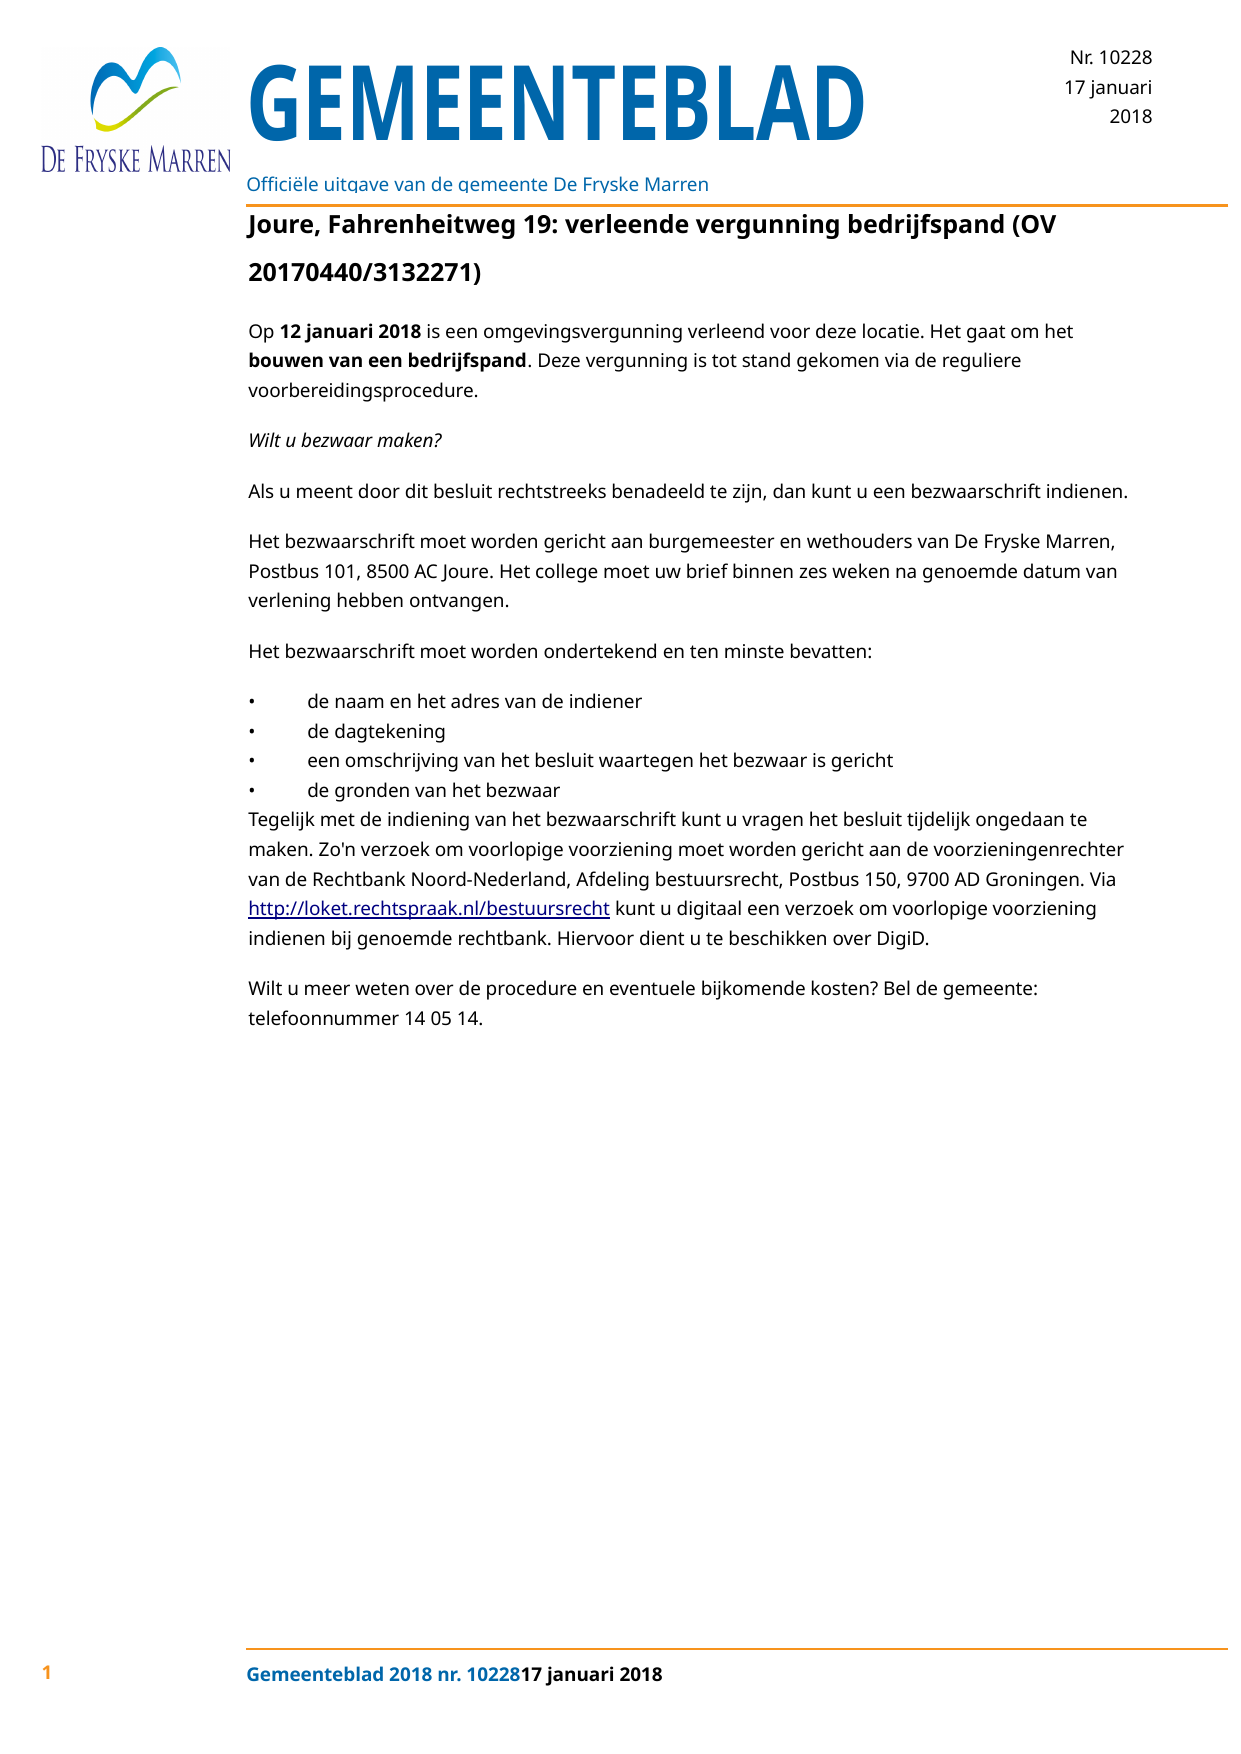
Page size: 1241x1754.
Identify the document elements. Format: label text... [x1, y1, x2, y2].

text Het bezwaarschrift moet worden gericht aan burgemeester en wethouders van De Fryske Marren, Postbus 101, 8500 AC Joure. Het college moet uw brief binnen zes weken na genoemde datum van verlening hebben ontvangen. [248, 528, 1152, 613]
text Het bezwaarschrift moet worden ondertekend en ten minste bevatten: [248, 638, 1152, 664]
list een omschrijving van het besluit waartegen het bezwaar is gericht [248, 747, 1152, 773]
text Tegelijk met de indiening van het bezwaarschrift kunt u vragen het besluit tijdelijk ongedaan te maken. Zo'n verzoek om voorlopige voorziening moet worden gericht aan de voorzieningenrechter van de Rechtbank Noord-Nederland, Afdeling bestuursrecht, Postbus 150, 9700 AD Groningen. Via http://loket.rechtspraak.nl/bestuursrecht kunt u digitaal een verzoek om voorlopige voorziening indienen bij genoemde rechtbank. Hiervoor dient u te beschikken over DigiD. [248, 807, 1152, 951]
text Joure, Fahrenheitweg 19: verleende vergunning bedrijfspand (OV 20170440/3132271) [248, 207, 1152, 288]
text Als u meent door dit besluit rechtstreeks benadeeld te zijn, dan kunt u een bezwaarschrift indienen. [248, 478, 1152, 504]
text Wilt u bezwaar maken? [248, 427, 1152, 453]
list de naam en het adres van de indiener [248, 688, 1152, 714]
picture [41, 47, 231, 172]
text Wilt u meer weten over de procedure en eventuele bijkomende kosten? Bel de gemeente: telefoonnummer 14 05 14. [248, 975, 1152, 1031]
list de gronden van het bezwaar [248, 777, 1152, 803]
list de dagtekening [248, 718, 1152, 744]
text Op 12 januari 2018 is een omgevingsvergunning verleend voor deze locatie. Het gaat om het bouwen van een bedrijfspand. Deze vergunning is tot stand gekomen via de reguliere voorbereidingsprocedure. [248, 318, 1152, 403]
